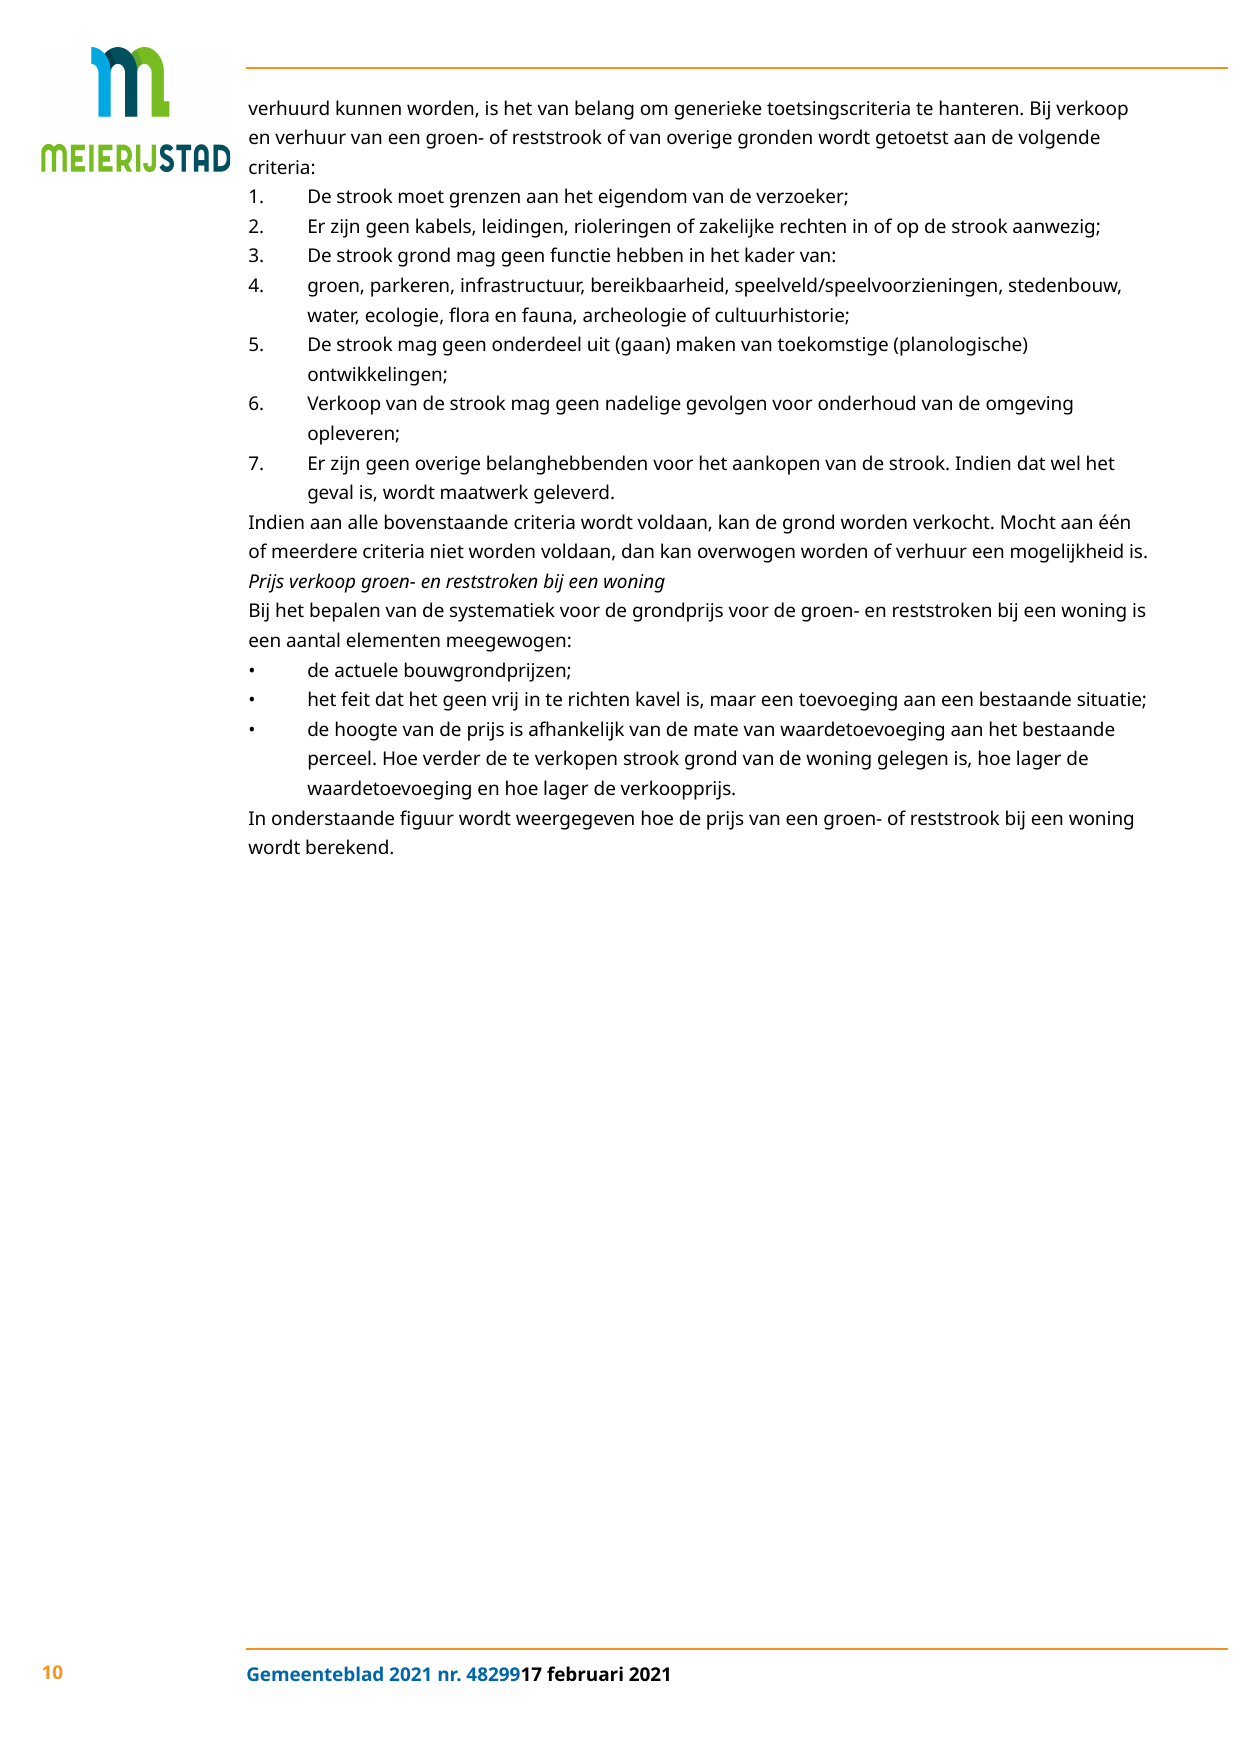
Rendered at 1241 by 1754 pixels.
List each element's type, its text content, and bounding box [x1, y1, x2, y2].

list de hoogte van de prijs is afhankelijk van de mate van waardetoevoeging aan het bestaande perceel. Hoe verder de te verkopen strook grond van de woning gelegen is, hoe lager de waardetoevoeging en hoe lager de verkoopprijs. [248, 716, 1152, 801]
list het feit dat het geen vrij in te richten kavel is, maar een toevoeging aan een bestaande situatie; [248, 686, 1152, 712]
picture [41, 47, 231, 172]
list Er zijn geen kabels, leidingen, rioleringen of zakelijke rechten in of op de strook aanwezig; [248, 213, 1152, 239]
text Prijs verkoop groen- en reststroken bij een woning [248, 568, 1152, 594]
list De strook grond mag geen functie hebben in het kader van: [248, 243, 1152, 268]
list De strook moet grenzen aan het eigendom van de verzoeker; [248, 183, 1152, 209]
list Verkoop van de strook mag geen nadelige gevolgen voor onderhoud van de omgeving opleveren; [248, 391, 1152, 446]
text Indien aan alle bovenstaande criteria wordt voldaan, kan de grond worden verkocht. Mocht aan één of meerdere criteria niet worden voldaan, dan kan overwogen worden of verhuur een mogelijkheid is. [248, 509, 1152, 564]
text In onderstaande figuur wordt weergegeven hoe de prijs van een groen- of reststrook bij een woning wordt berekend. [248, 805, 1152, 860]
list Er zijn geen overige belanghebbenden voor het aankopen van de strook. Indien dat wel het geval is, wordt maatwerk geleverd. [248, 450, 1152, 505]
text Bij het bepalen van de systematiek voor de grondprijs voor de groen- en reststroken bij een woning is een aantal elementen meegewogen: [248, 598, 1152, 653]
list groen, parkeren, infrastructuur, bereikbaarheid, speelveld/speelvoorzieningen, stedenbouw, water, ecologie, flora en fauna, archeologie of cultuurhistorie; [248, 272, 1152, 328]
list De strook mag geen onderdeel uit (gaan) maken van toekomstige (planologische) ontwikkelingen; [248, 331, 1152, 387]
text verhuurd kunnen worden, is het van belang om generieke toetsingscriteria te hanteren. Bij verkoop en verhuur van een groen- of reststrook of van overige gronden wordt getoetst aan de volgende criteria: [248, 95, 1152, 180]
list de actuele bouwgrondprijzen; [248, 657, 1152, 683]
